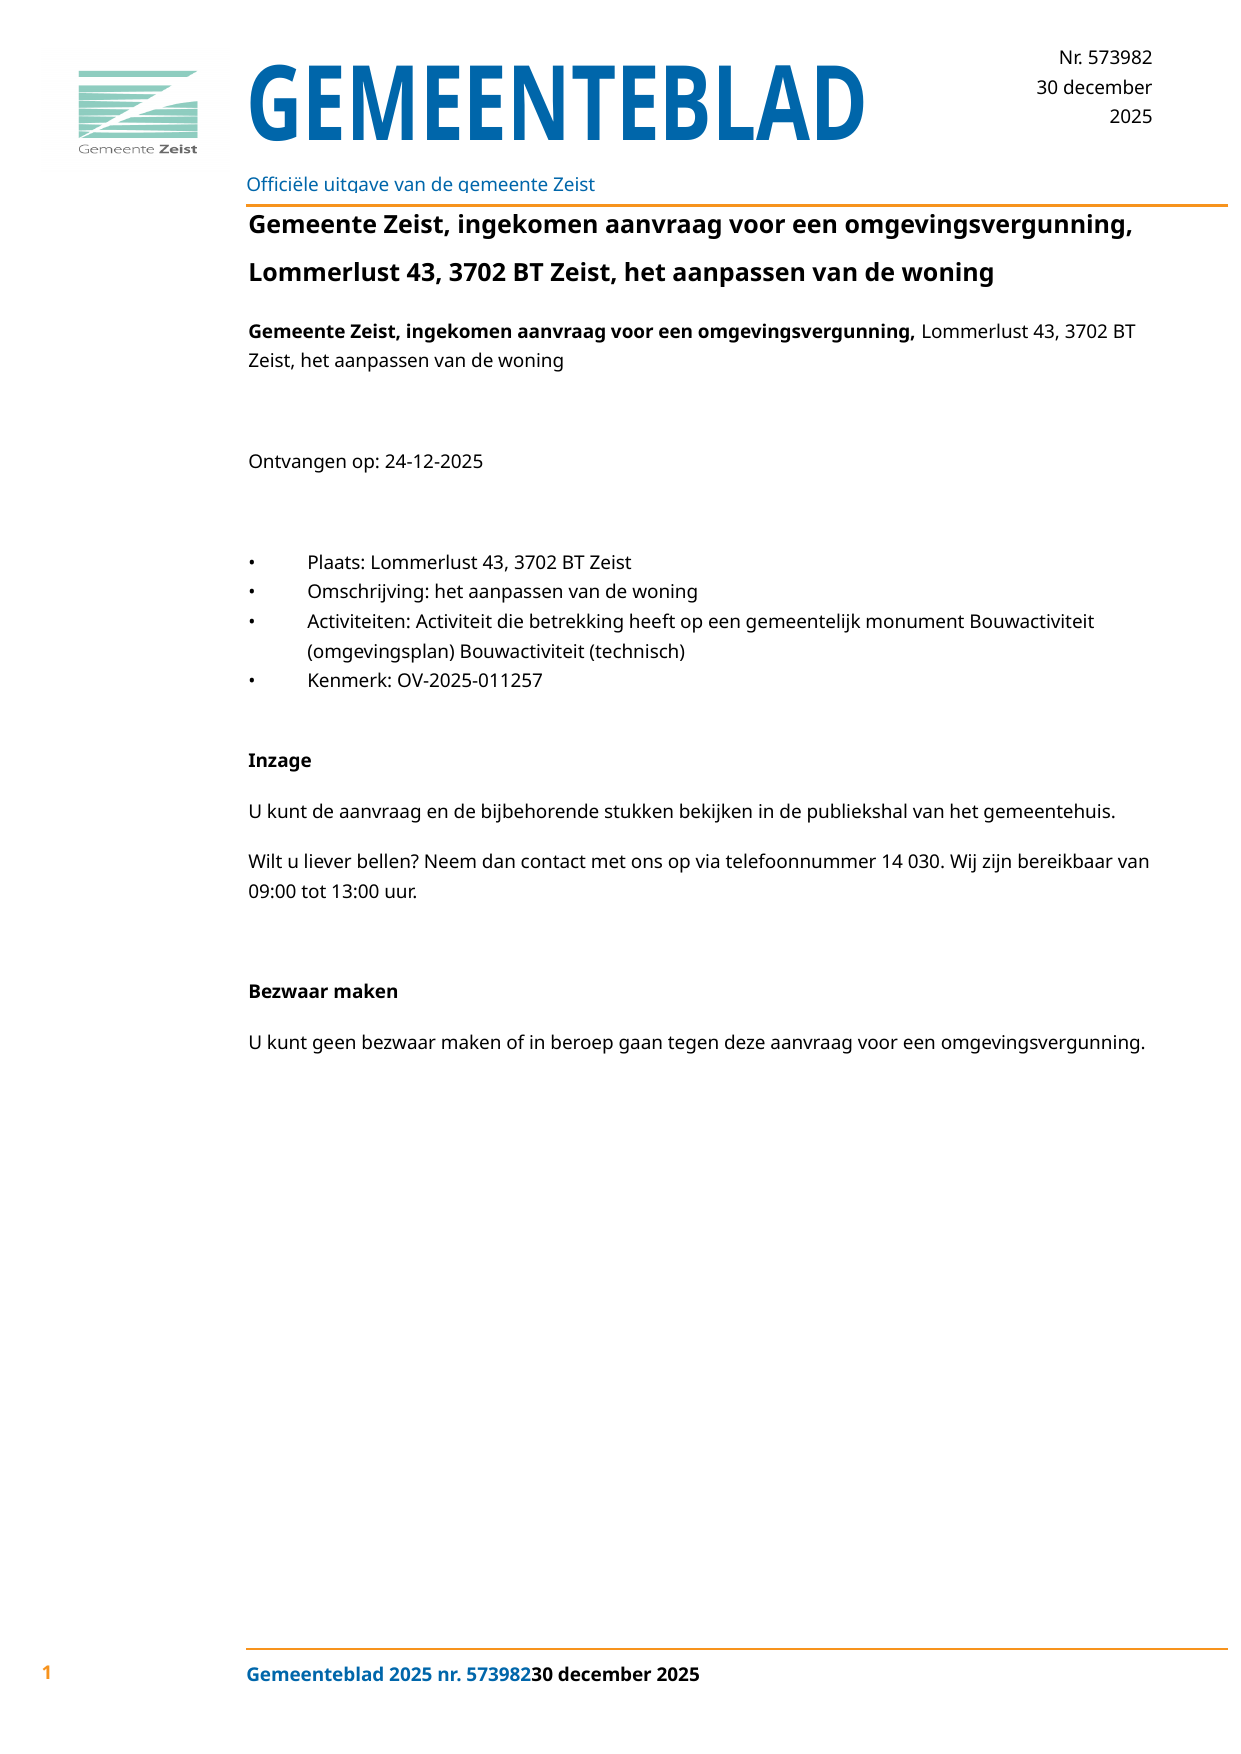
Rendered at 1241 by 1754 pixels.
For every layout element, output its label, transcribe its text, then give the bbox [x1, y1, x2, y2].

text U kunt geen bezwaar maken of in beroep gaan tegen deze aanvraag voor een omgevingsvergunning. [248, 1029, 1152, 1055]
list Omschrijving: het aanpassen van de woning [248, 579, 1152, 604]
text Gemeente Zeist, ingekomen aanvraag voor een omgevingsvergunning, Lommerlust 43, 3702 BT Zeist, het aanpassen van de woning [248, 318, 1152, 373]
text Wilt u liever bellen? Neem dan contact met ons op via telefoonnummer 14 030. Wij zijn bereikbaar van 09:00 tot 13:00 uur. [248, 848, 1152, 904]
list Kenmerk: OV-2025-011257 [248, 667, 1152, 693]
text Ontvangen op: 24-12-2025 [248, 448, 1152, 474]
text U kunt de aanvraag en de bijbehorende stukken bekijken in de publiekshal van het gemeentehuis. [248, 798, 1152, 824]
text Inzage [248, 747, 1152, 773]
text Gemeente Zeist, ingekomen aanvraag voor een omgevingsvergunning, Lommerlust 43, 3702 BT Zeist, het aanpassen van de woning [248, 207, 1152, 288]
list Plaats: Lommerlust 43, 3702 BT Zeist [248, 549, 1152, 575]
text Bezwaar maken [248, 979, 1152, 1004]
list Activiteiten: Activiteit die betrekking heeft op een gemeentelijk monument Bouwactiviteit (omgevingsplan) Bouwactiviteit (technisch) [248, 608, 1152, 664]
picture [41, 47, 231, 172]
